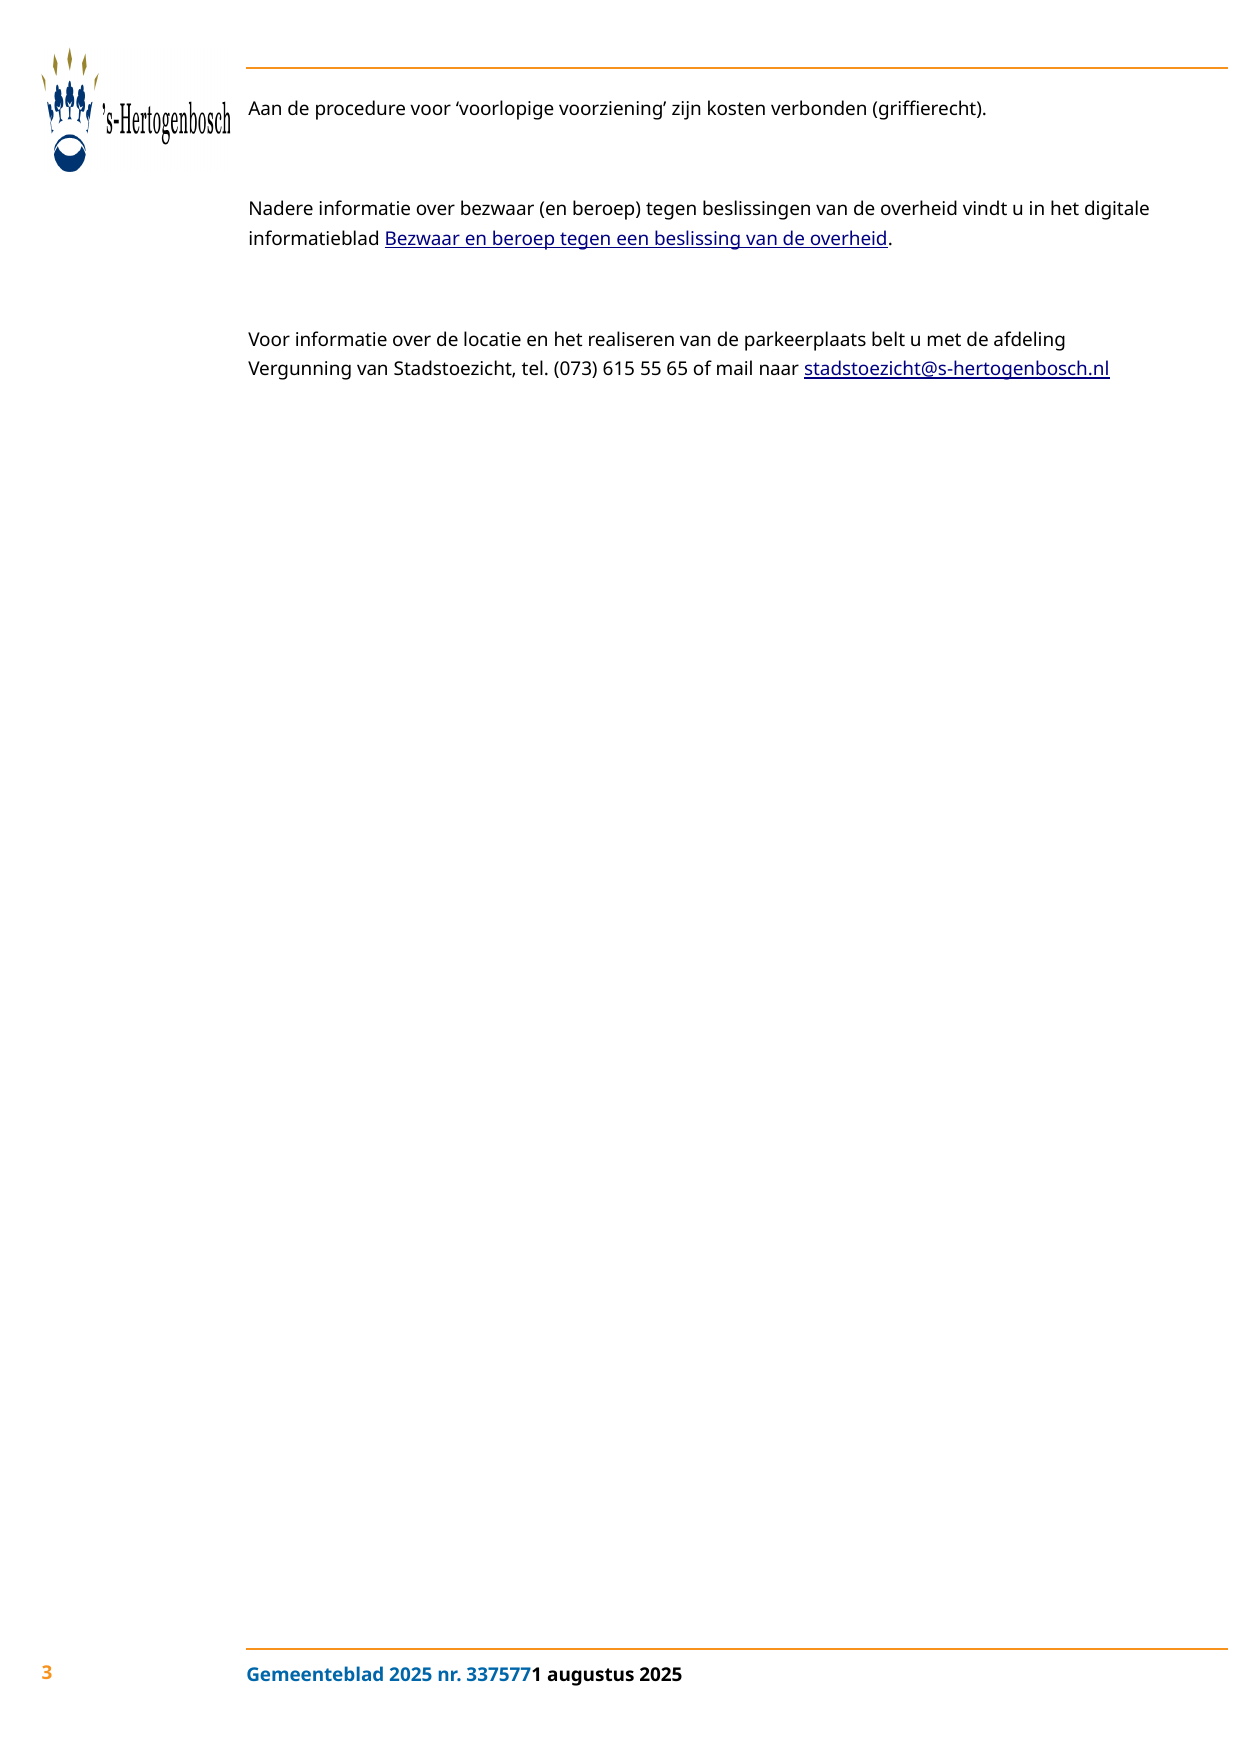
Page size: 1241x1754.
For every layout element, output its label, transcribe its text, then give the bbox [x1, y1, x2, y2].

picture [41, 47, 231, 172]
text Voor informatie over de locatie en het realiseren van de parkeerplaats belt u met de afdeling Vergunning van Stadstoezicht, tel. (073) 615 55 65 of mail naar stadstoezicht@s-hertogenbosch.nl [248, 326, 1152, 381]
text Nadere informatie over bezwaar (en beroep) tegen beslissingen van de overheid vindt u in het digitale informatieblad Bezwaar en beroep tegen een beslissing van de overheid. [248, 196, 1152, 251]
text Aan de procedure voor ‘voorlopige voorziening’ zijn kosten verbonden (griffierecht). [248, 95, 1152, 121]
